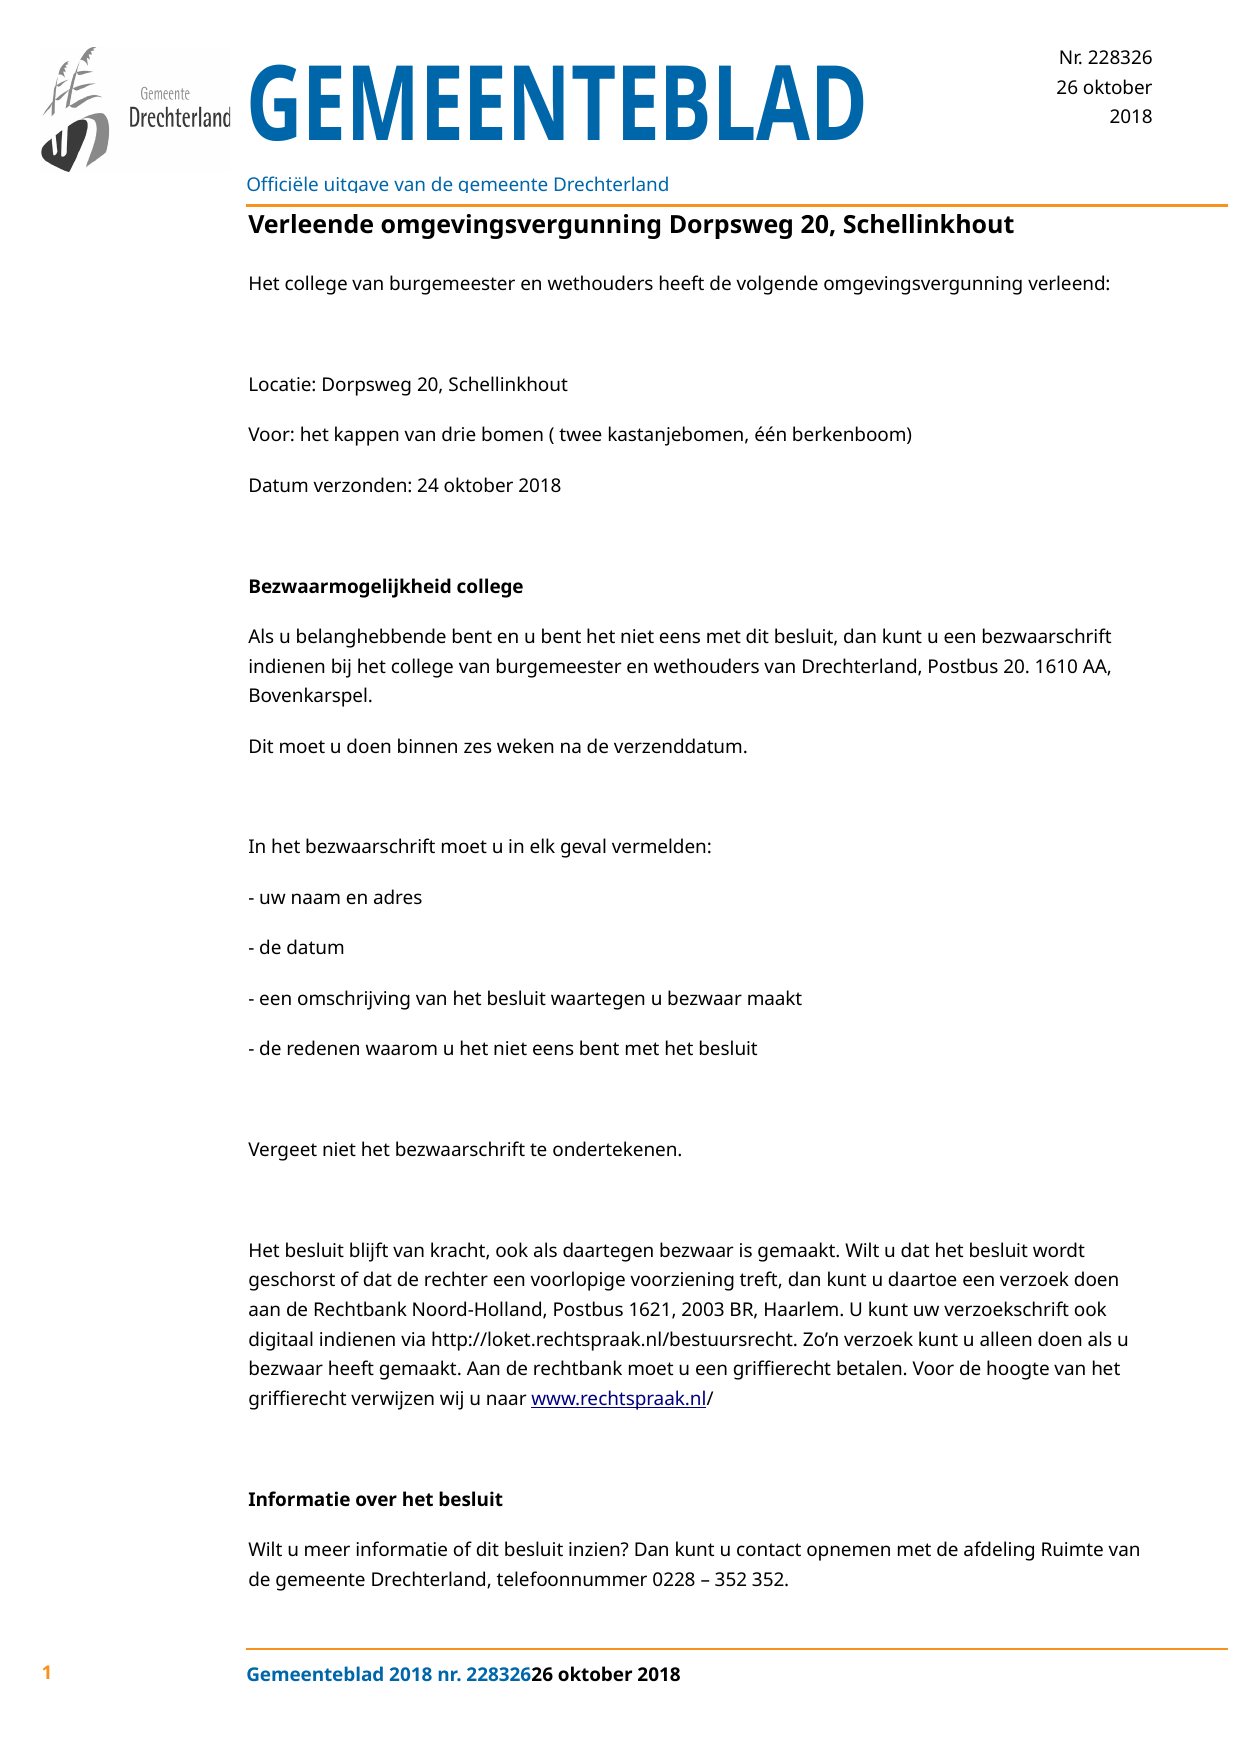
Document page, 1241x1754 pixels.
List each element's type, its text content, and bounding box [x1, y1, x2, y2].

text Het college van burgemeester en wethouders heeft de volgende omgevingsvergunning verleend: [248, 270, 1152, 296]
picture [41, 47, 231, 172]
text Het besluit blijft van kracht, ook als daartegen bezwaar is gemaakt. Wilt u dat het besluit wordt geschorst of dat de rechter een voorlopige voorziening treft, dan kunt u daartoe een verzoek doen aan de Rechtbank Noord-Holland, Postbus 1621, 2003 BR, Haarlem. U kunt uw verzoekschrift ook digitaal indienen via http://loket.rechtspraak.nl/bestuursrecht. Zo’n verzoek kunt u alleen doen als u bezwaar heeft gemaakt. Aan de rechtbank moet u een griffierecht betalen. Voor de hoogte van het griffierecht verwijzen wij u naar www.rechtspraak.nl/ [248, 1237, 1152, 1411]
text - de redenen waarom u het niet eens bent met het besluit [248, 1035, 1152, 1061]
text Bezwaarmogelijkheid college [248, 573, 1152, 598]
text In het bezwaarschrift moet u in elk geval vermelden: [248, 834, 1152, 859]
text - uw naam en adres [248, 884, 1152, 910]
text Informatie over het besluit [248, 1486, 1152, 1511]
text Als u belanghebbende bent en u bent het niet eens met dit besluit, dan kunt u een bezwaarschrift indienen bij het college van burgemeester en wethouders van Drechterland, Postbus 20. 1610 AA, Bovenkarspel. [248, 623, 1152, 708]
text Vergeet niet het bezwaarschrift te ondertekenen. [248, 1136, 1152, 1162]
text - de datum [248, 934, 1152, 960]
text Datum verzonden: 24 oktober 2018 [248, 472, 1152, 498]
text Voor: het kappen van drie bomen ( twee kastanjebomen, één berkenboom) [248, 422, 1152, 447]
text Dit moet u doen binnen zes weken na de verzenddatum. [248, 733, 1152, 758]
text Verleende omgevingsvergunning Dorpsweg 20, Schellinkhout [248, 207, 1152, 241]
text Wilt u meer informatie of dit besluit inzien? Dan kunt u contact opnemen met de afdeling Ruimte van de gemeente Drechterland, telefoonnummer 0228 – 352 352. [248, 1536, 1152, 1591]
text - een omschrijving van het besluit waartegen u bezwaar maakt [248, 985, 1152, 1011]
text Locatie: Dorpsweg 20, Schellinkhout [248, 371, 1152, 397]
